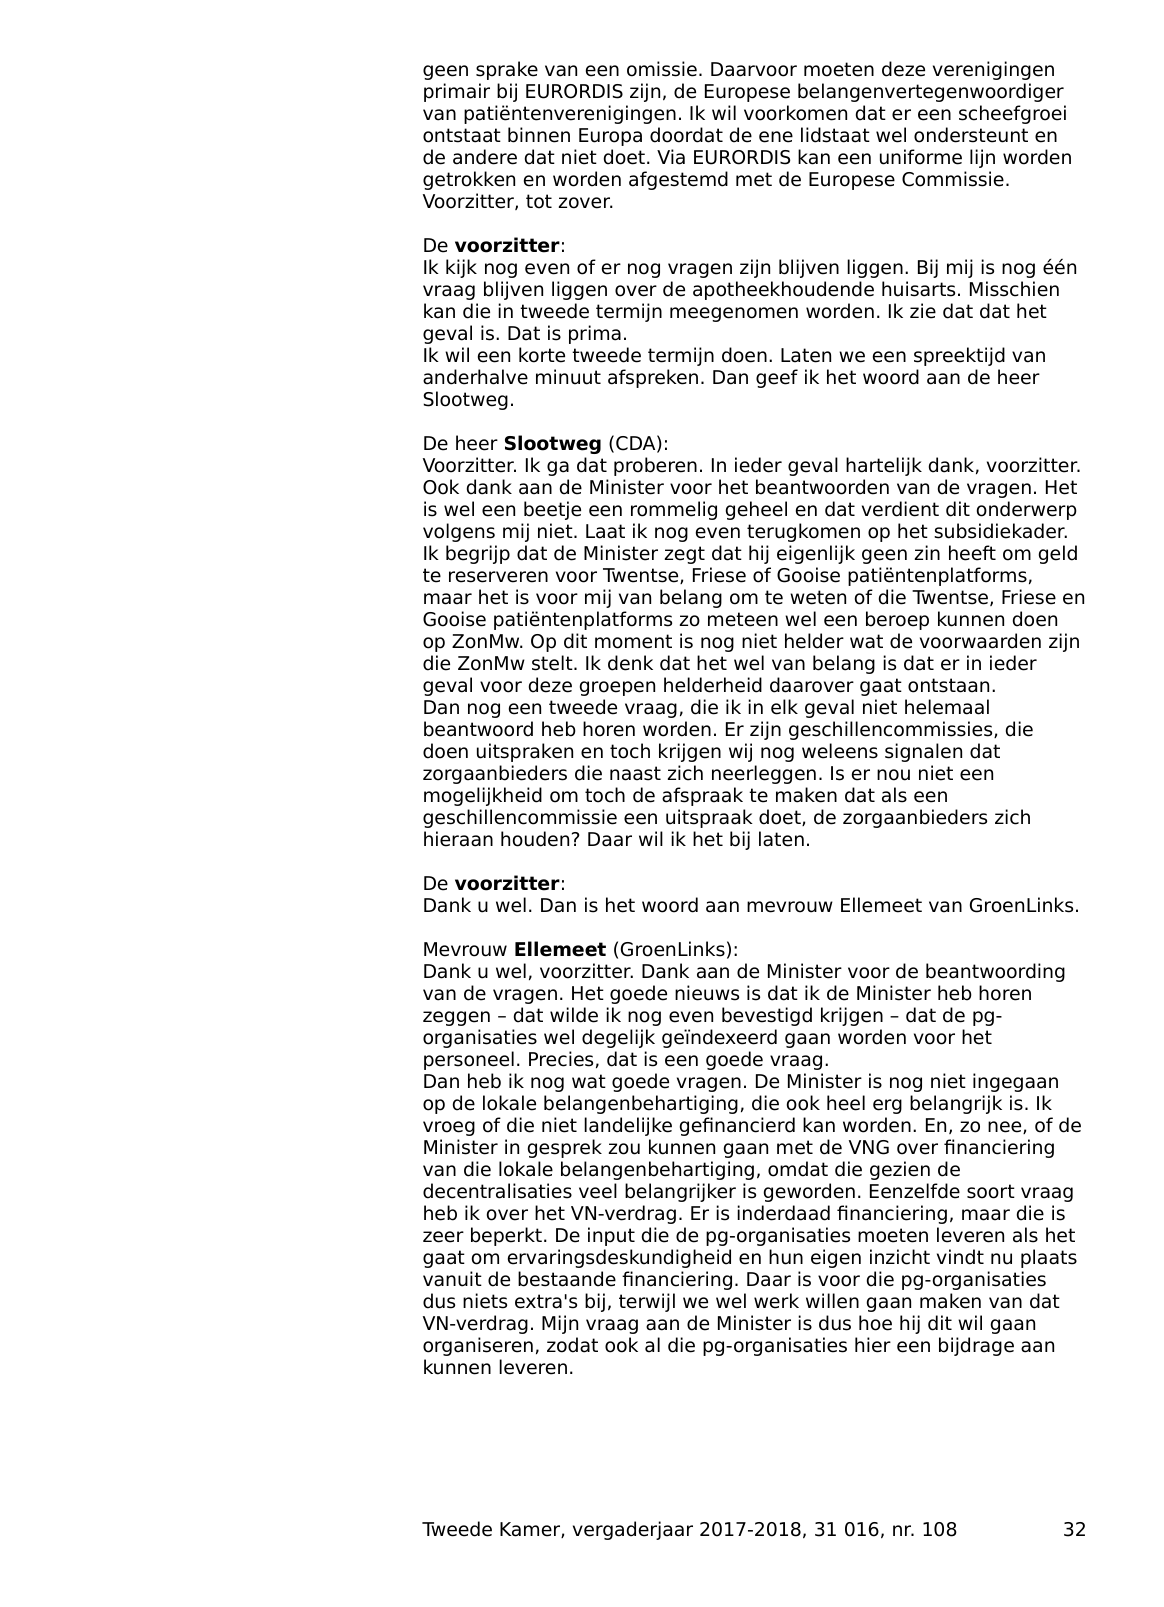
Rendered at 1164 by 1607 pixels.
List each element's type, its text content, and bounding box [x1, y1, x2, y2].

text Ik wil een korte tweede termijn doen. Laten we een spreektijd van anderhalve minuut afspreken. Dan geef ik het woord aan de heer Slootweg. [422, 345, 1087, 411]
text Dank u wel. Dan is het woord aan mevrouw Ellemeet van GroenLinks. [422, 895, 1087, 917]
text De voorzitter: [422, 235, 1087, 257]
text De heer Slootweg (CDA): [422, 433, 1087, 455]
text Mevrouw Ellemeet (GroenLinks): [422, 939, 1087, 961]
text geen sprake van een omissie. Daarvoor moeten deze verenigingen primair bij EURORDIS zijn, de Europese belangenvertegenwoordiger van patiëntenverenigingen. Ik wil voorkomen dat er een scheefgroei ontstaat binnen Europa doordat de ene lidstaat wel ondersteunt en de andere dat niet doet. Via EURORDIS kan een uniforme lijn worden getrokken en worden afgestemd met de Europese Commissie. Voorzitter, tot zover. [422, 59, 1087, 213]
text Voorzitter. Ik ga dat proberen. In ieder geval hartelijk dank, voorzitter. Ook dank aan de Minister voor het beantwoorden van de vragen. Het is wel een beetje een rommelig geheel en dat verdient dit onderwerp volgens mij niet. Laat ik nog even terugkomen op het subsidiekader. Ik begrijp dat de Minister zegt dat hij eigenlijk geen zin heeft om geld te reserveren voor Twentse, Friese of Gooise patiëntenplatforms, maar het is voor mij van belang om te weten of die Twentse, Friese en Gooise patiëntenplatforms zo meteen wel een beroep kunnen doen op ZonMw. Op dit moment is nog niet helder wat de voorwaarden zijn die ZonMw stelt. Ik denk dat het wel van belang is dat er in ieder geval voor deze groepen helderheid daarover gaat ontstaan. [422, 455, 1087, 697]
text Dank u wel, voorzitter. Dank aan de Minister voor de beantwoording van de vragen. Het goede nieuws is dat ik de Minister heb horen zeggen – dat wilde ik nog even bevestigd krijgen – dat de pg-organisaties wel degelijk geïndexeerd gaan worden voor het personeel. Precies, dat is een goede vraag. [422, 961, 1087, 1071]
text Ik kijk nog even of er nog vragen zijn blijven liggen. Bij mij is nog één vraag blijven liggen over de apotheekhoudende huisarts. Misschien kan die in tweede termijn meegenomen worden. Ik zie dat dat het geval is. Dat is prima. [422, 257, 1087, 345]
text Dan heb ik nog wat goede vragen. De Minister is nog niet ingegaan op de lokale belangenbehartiging, die ook heel erg belangrijk is. Ik vroeg of die niet landelijke gefinancierd kan worden. En, zo nee, of de Minister in gesprek zou kunnen gaan met de VNG over financiering van die lokale belangenbehartiging, omdat die gezien de decentralisaties veel belangrijker is geworden. Eenzelfde soort vraag heb ik over het VN-verdrag. Er is inderdaad financiering, maar die is zeer beperkt. De input die de pg-organisaties moeten leveren als het gaat om ervaringsdeskundigheid en hun eigen inzicht vindt nu plaats vanuit de bestaande financiering. Daar is voor die pg-organisaties dus niets extra's bij, terwijl we wel werk willen gaan maken van dat VN-verdrag. Mijn vraag aan de Minister is dus hoe hij dit wil gaan organiseren, zodat ook al die pg-organisaties hier een bijdrage aan kunnen leveren. [422, 1071, 1087, 1379]
text De voorzitter: [422, 873, 1087, 895]
text Dan nog een tweede vraag, die ik in elk geval niet helemaal beantwoord heb horen worden. Er zijn geschillencommissies, die doen uitspraken en toch krijgen wij nog weleens signalen dat zorgaanbieders die naast zich neerleggen. Is er nou niet een mogelijkheid om toch de afspraak te maken dat als een geschillencommissie een uitspraak doet, de zorgaanbieders zich hieraan houden? Daar wil ik het bij laten. [422, 697, 1087, 851]
